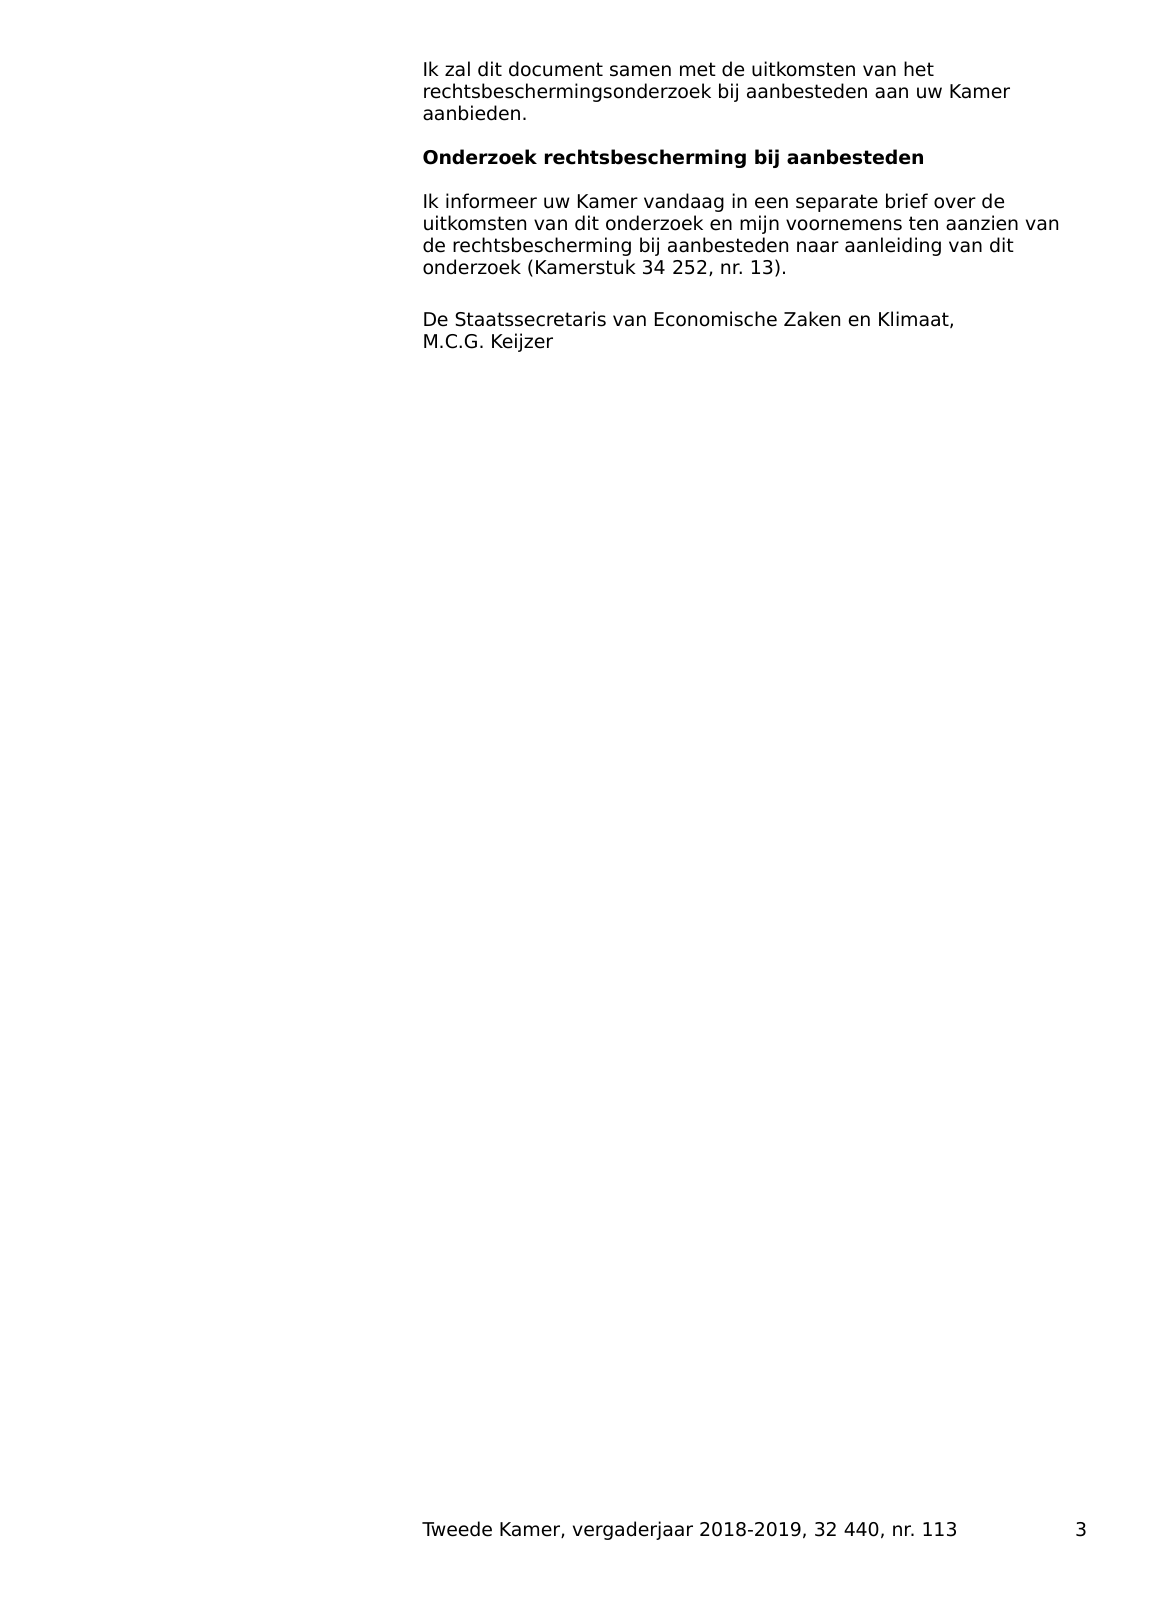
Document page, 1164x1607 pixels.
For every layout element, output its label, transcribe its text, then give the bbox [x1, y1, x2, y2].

text Ik informeer uw Kamer vandaag in een separate brief over de uitkomsten van dit onderzoek en mijn voornemens ten aanzien van de rechtsbescherming bij aanbesteden naar aanleiding van dit onderzoek (Kamerstuk 34 252, nr. 13). [422, 191, 1087, 279]
text De Staatssecretaris van Economische Zaken en Klimaat, M.C.G. Keijzer [422, 309, 1087, 353]
subtitle Onderzoek rechtsbescherming bij aanbesteden [422, 147, 1087, 169]
text Ik zal dit document samen met de uitkomsten van het rechtsbeschermingsonderzoek bij aanbesteden aan uw Kamer aanbieden. [422, 59, 1087, 125]
